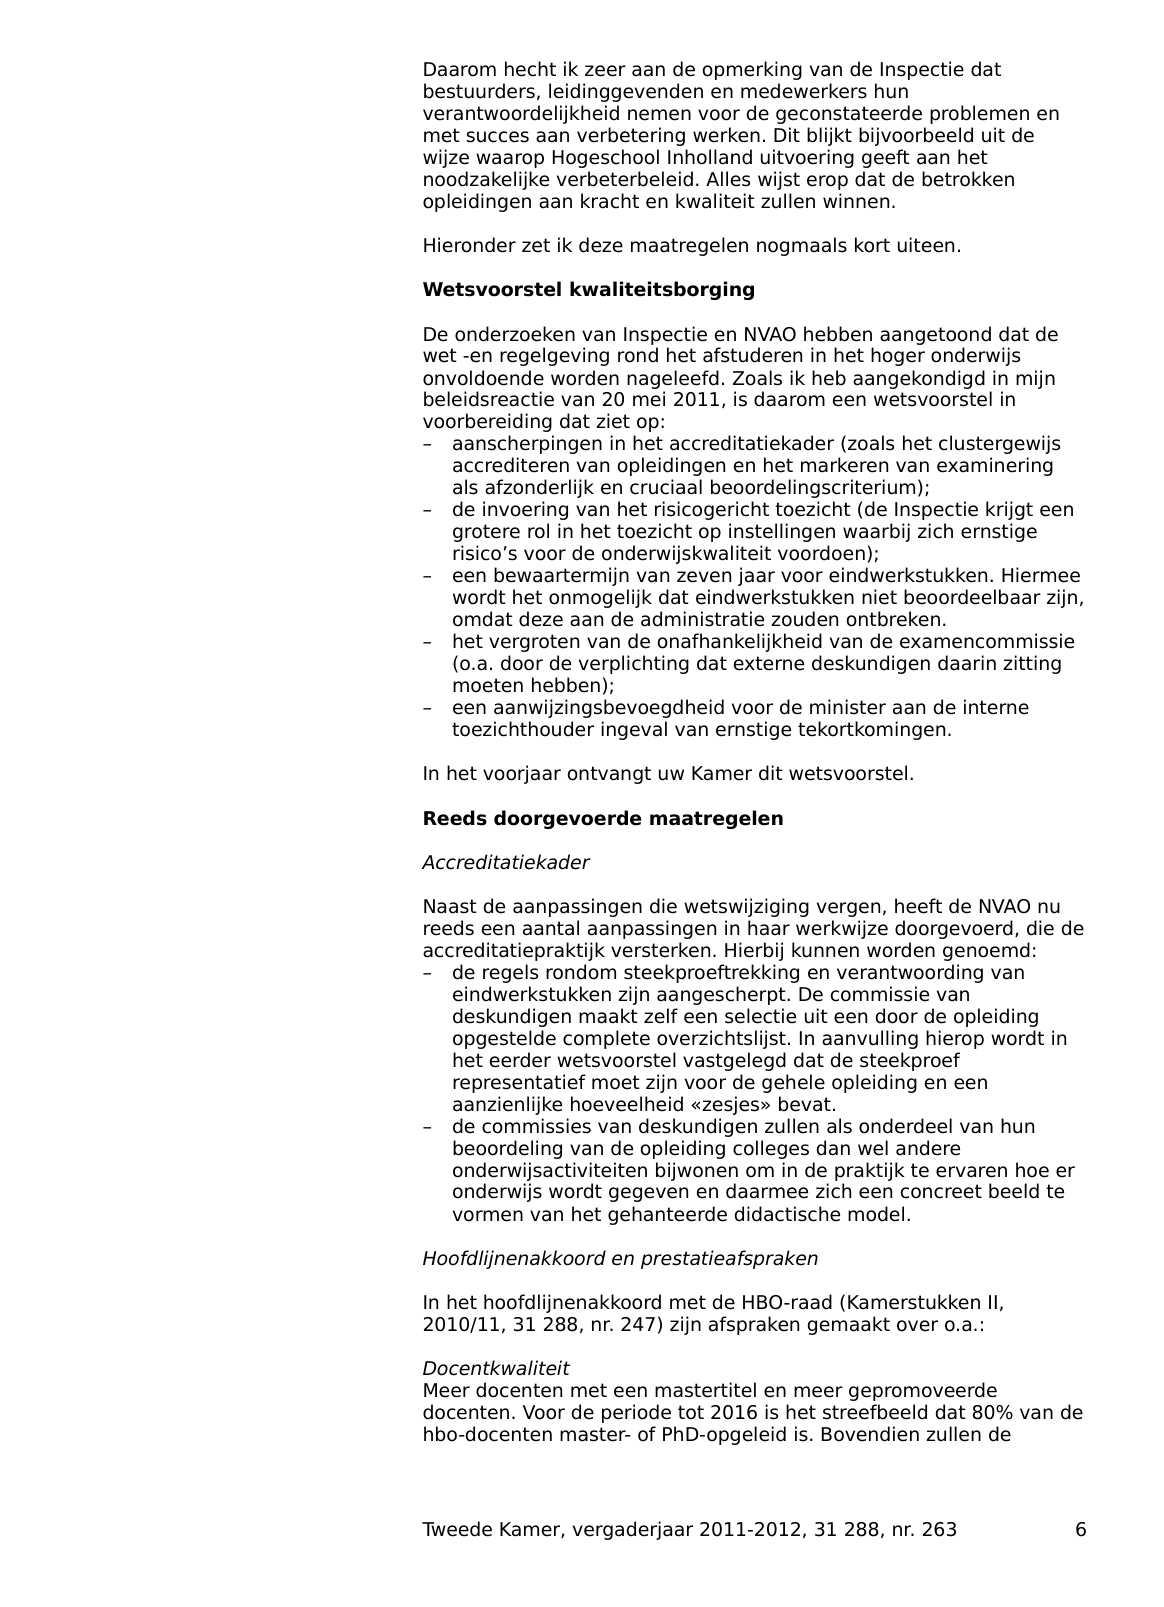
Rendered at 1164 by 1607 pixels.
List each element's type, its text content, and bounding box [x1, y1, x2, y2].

text – het vergroten van de onafhankelijkheid van de examencommissie (o.a. door de verplichting dat externe deskundigen daarin zitting moeten hebben); [422, 631, 1087, 697]
text De onderzoeken van Inspectie en NVAO hebben aangetoond dat de wet -en regelgeving rond het afstuderen in het hoger onderwijs onvoldoende worden nageleefd. Zoals ik heb aangekondigd in mijn beleidsreactie van 20 mei 2011, is daarom een wetsvoorstel in voorbereiding dat ziet op: [422, 323, 1087, 433]
subtitle Hoofdlijnenakkoord en prestatieafspraken [422, 1248, 1087, 1269]
text Hieronder zet ik deze maatregelen nogmaals kort uiteen. [422, 235, 1087, 257]
text Daarom hecht ik zeer aan de opmerking van de Inspectie dat bestuurders, leidinggevenden en medewerkers hun verantwoordelijkheid nemen voor de geconstateerde problemen en met succes aan verbetering werken. Dit blijkt bijvoorbeeld uit de wijze waarop Hogeschool Inholland uitvoering geeft aan het noodzakelijke verbeterbeleid. Alles wijst erop dat de betrokken opleidingen aan kracht en kwaliteit zullen winnen. [422, 59, 1087, 213]
text Naast de aanpassingen die wetswijziging vergen, heeft de NVAO nu reeds een aantal aanpassingen in haar werkwijze doorgevoerd, die de accreditatiepraktijk versterken. Hierbij kunnen worden genoemd: [422, 896, 1087, 962]
subtitle Wetsvoorstel kwaliteitsborging [422, 279, 1087, 301]
text – aanscherpingen in het accreditatiekader (zoals het clustergewijs accrediteren van opleidingen en het markeren van examinering als afzonderlijk en cruciaal beoordelingscriterium); [422, 433, 1087, 499]
text – een aanwijzingsbevoegdheid voor de minister aan de interne toezichthouder ingeval van ernstige tekortkomingen. [422, 697, 1087, 741]
text In het hoofdlijnenakkoord met de HBO-raad (Kamerstukken II, 2010/11, 31 288, nr. 247) zijn afspraken gemaakt over o.a.: [422, 1292, 1087, 1336]
text – een bewaartermijn van zeven jaar voor eindwerkstukken. Hiermee wordt het onmogelijk dat eindwerkstukken niet beoordeelbaar zijn, omdat deze aan de administratie zouden ontbreken. [422, 565, 1087, 631]
text In het voorjaar ontvangt uw Kamer dit wetsvoorstel. [422, 763, 1087, 785]
text – de commissies van deskundigen zullen als onderdeel van hun beoordeling van de opleiding colleges dan wel andere onderwijsactiviteiten bijwonen om in de praktijk te ervaren hoe er onderwijs wordt gegeven en daarmee zich een concreet beeld te vormen van het gehanteerde didactische model. [422, 1116, 1087, 1225]
subtitle Reeds doorgevoerde maatregelen [422, 807, 1087, 829]
subtitle Accreditatiekader [422, 852, 1087, 873]
subtitle Docentkwaliteit [422, 1358, 1087, 1380]
text – de invoering van het risicogericht toezicht (de Inspectie krijgt een grotere rol in het toezicht op instellingen waarbij zich ernstige risico’s voor de onderwijskwaliteit voordoen); [422, 499, 1087, 565]
text – de regels rondom steekproeftrekking en verantwoording van eindwerkstukken zijn aangescherpt. De commissie van deskundigen maakt zelf een selectie uit een door de opleiding opgestelde complete overzichtslijst. In aanvulling hierop wordt in het eerder wetsvoorstel vastgelegd dat de steekproef representatief moet zijn voor de gehele opleiding en een aanzienlijke hoeveelheid «zesjes» bevat. [422, 962, 1087, 1116]
text Meer docenten met een mastertitel en meer gepromoveerde docenten. Voor de periode tot 2016 is het streefbeeld dat 80% van de hbo-docenten master- of PhD-opgeleid is. Bovendien zullen de [422, 1380, 1087, 1446]
